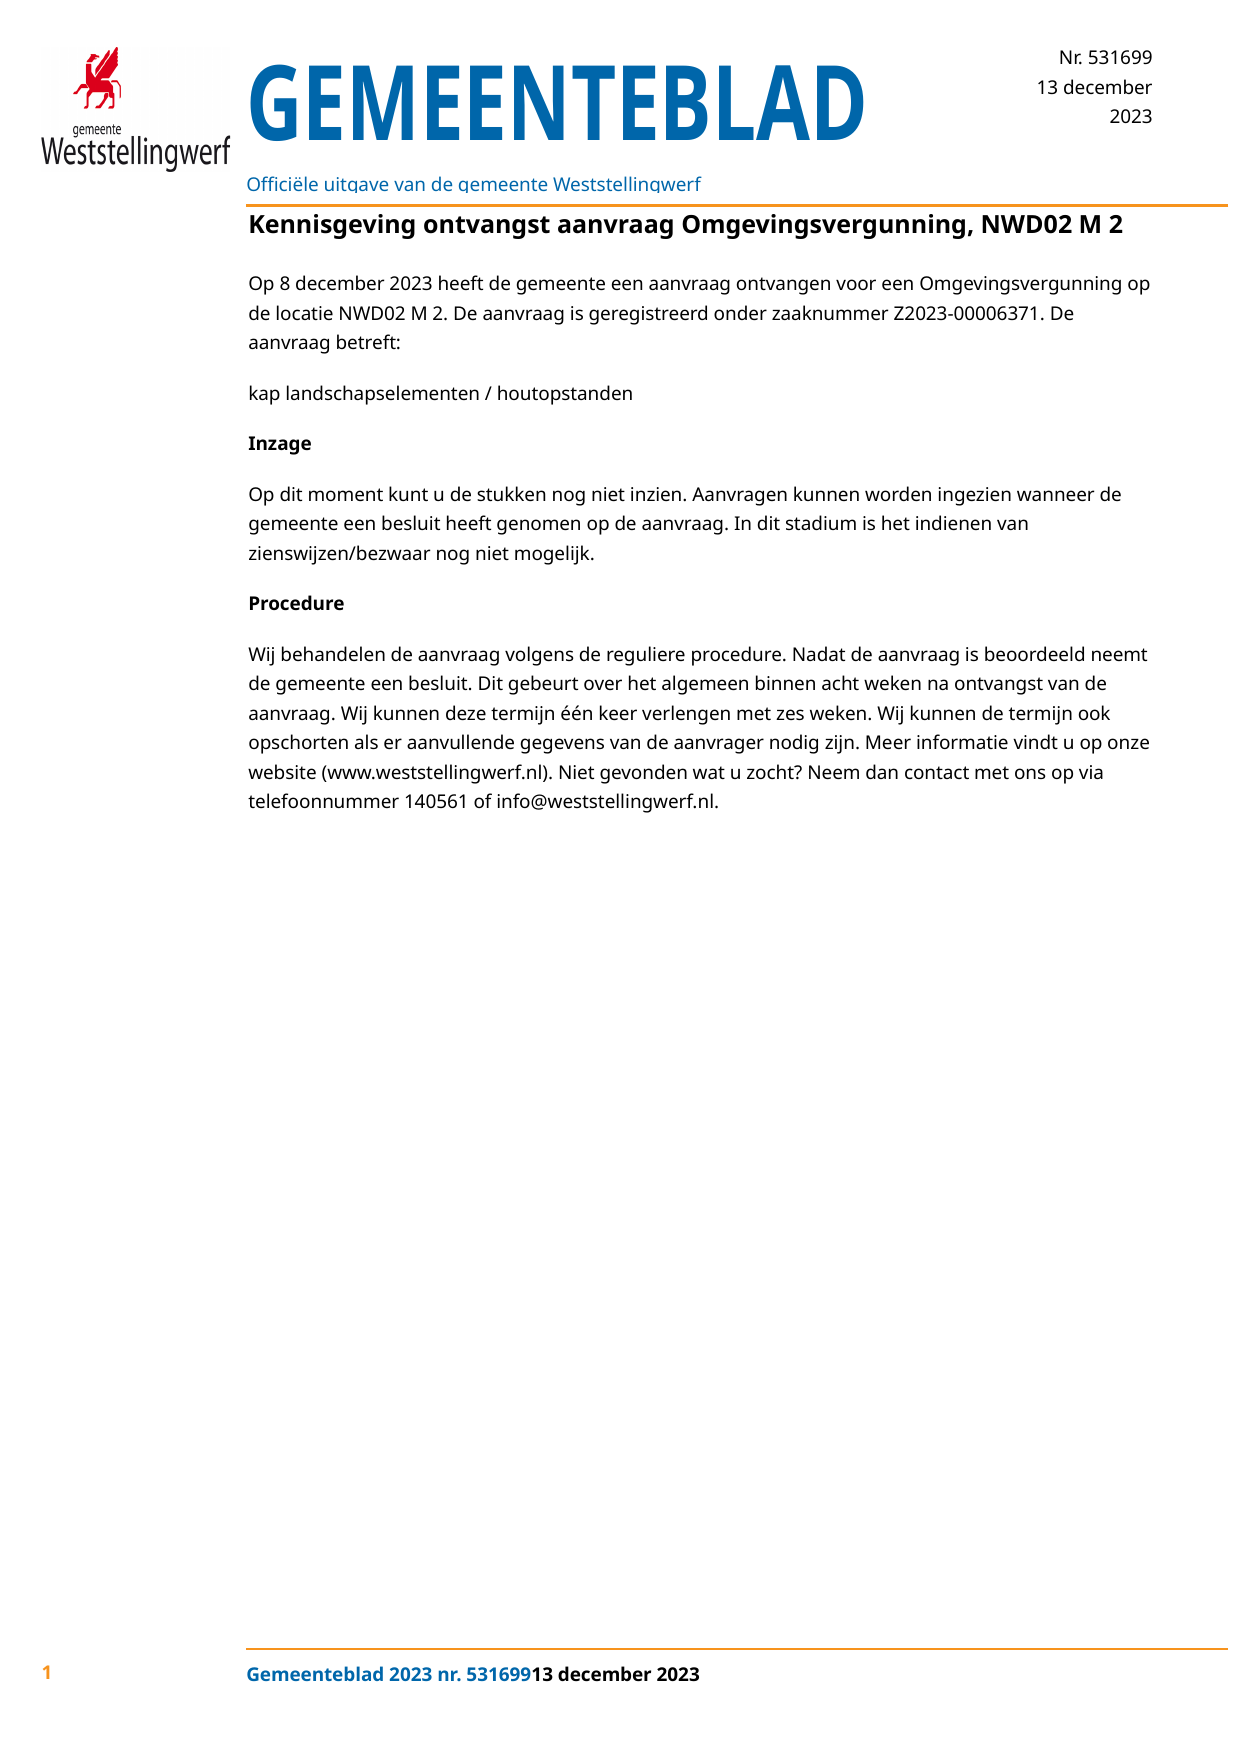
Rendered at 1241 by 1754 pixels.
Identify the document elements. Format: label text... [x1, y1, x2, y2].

text Wij behandelen de aanvraag volgens de reguliere procedure. Nadat de aanvraag is beoordeeld neemt de gemeente een besluit. Dit gebeurt over het algemeen binnen acht weken na ontvangst van de aanvraag. Wij kunnen deze termijn één keer verlengen met zes weken. Wij kunnen de termijn ook opschorten als er aanvullende gegevens van de aanvrager nodig zijn. Meer informatie vindt u op onze website (www.weststellingwerf.nl). Niet gevonden wat u zocht? Neem dan contact met ons op via telefoonnummer 140561 of info@weststellingwerf.nl. [248, 641, 1152, 814]
picture [41, 47, 231, 172]
text Op dit moment kunt u de stukken nog niet inzien. Aanvragen kunnen worden ingezien wanneer de gemeente een besluit heeft genomen op de aanvraag. In dit stadium is het indienen van zienswijzen/bezwaar nog niet mogelijk. [248, 481, 1152, 566]
text Kennisgeving ontvangst aanvraag Omgevingsvergunning, NWD02 M 2 [248, 207, 1152, 241]
text kap landschapselementen / houtopstanden [248, 380, 1152, 406]
text Op 8 december 2023 heeft de gemeente een aanvraag ontvangen voor een Omgevingsvergunning op de locatie NWD02 M 2. De aanvraag is geregistreerd onder zaaknummer Z2023-00006371. De aanvraag betreft: [248, 270, 1152, 355]
text Procedure [248, 590, 1152, 616]
text Inzage [248, 430, 1152, 456]
